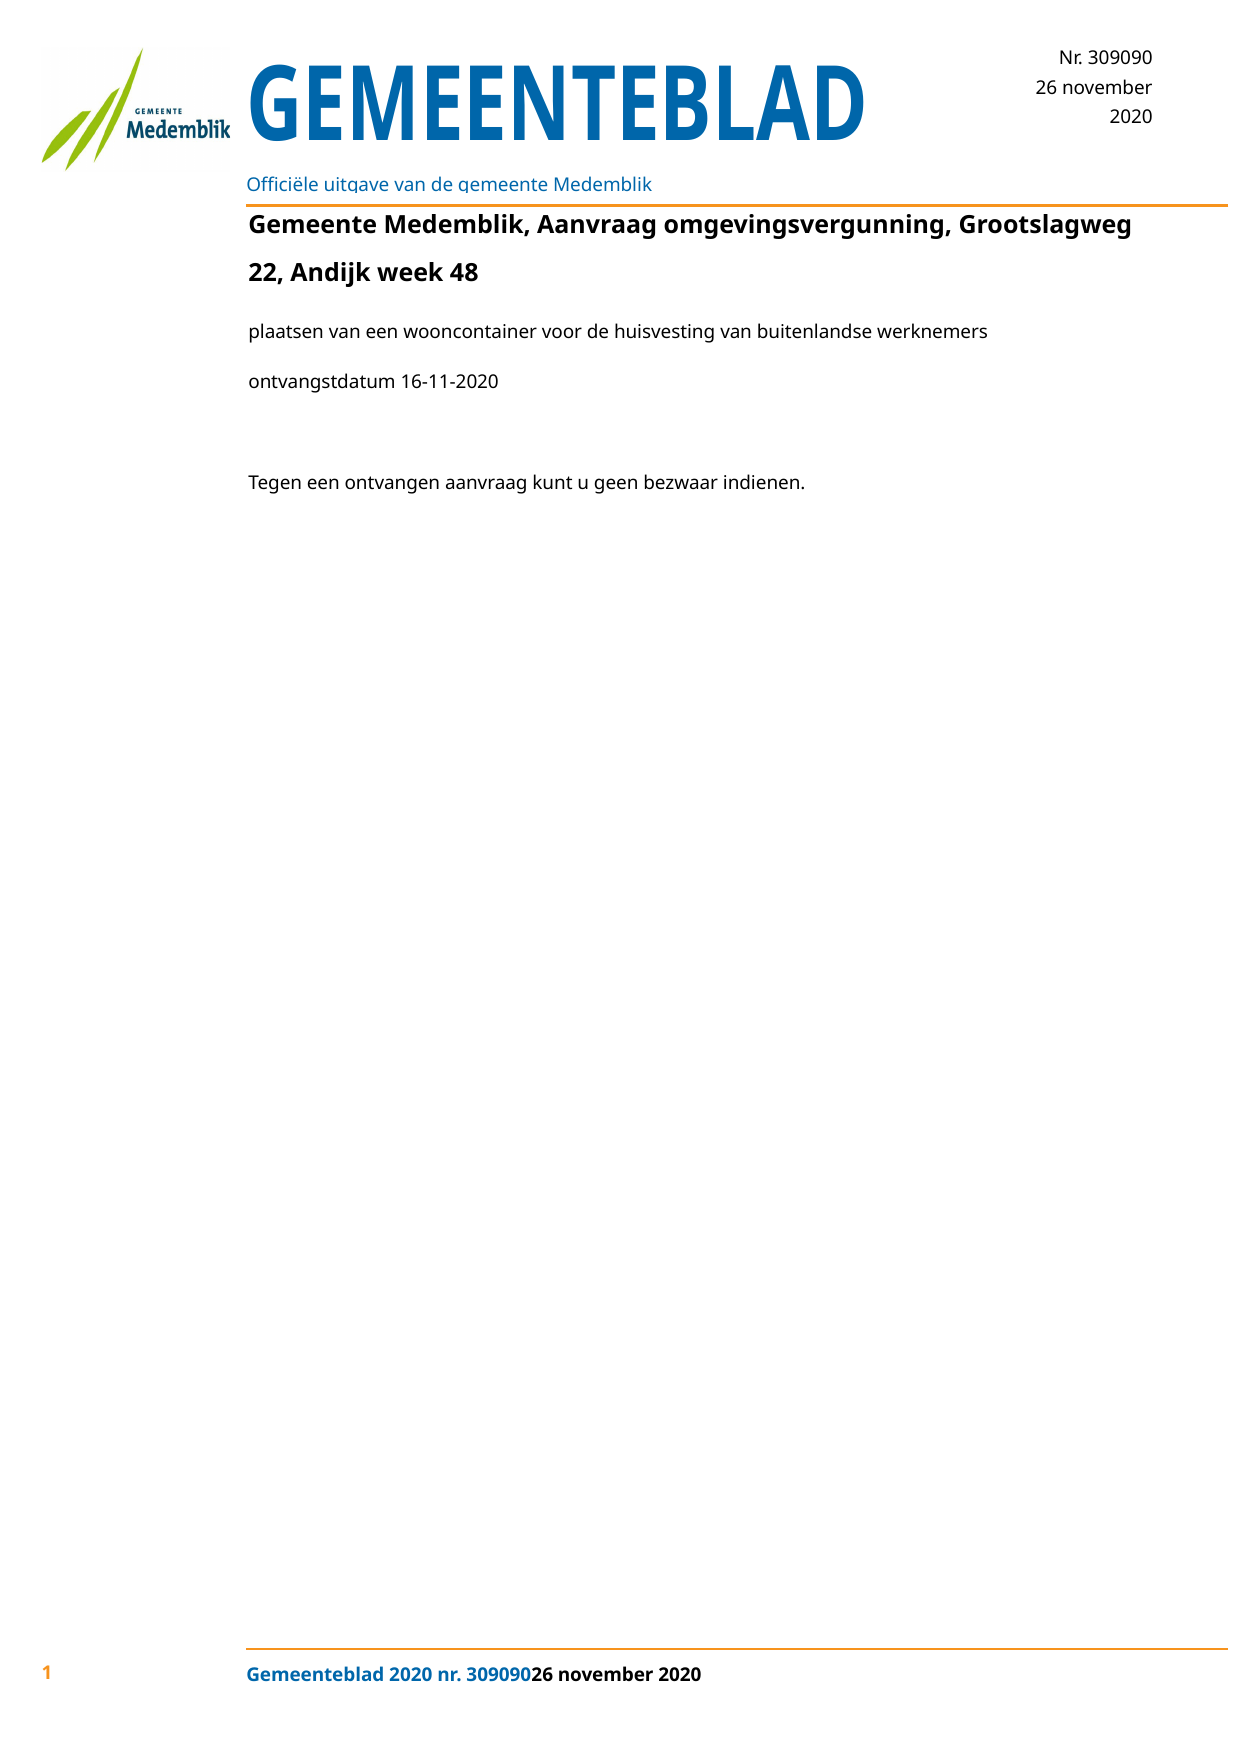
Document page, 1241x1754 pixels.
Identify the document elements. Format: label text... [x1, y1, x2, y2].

text plaatsen van een wooncontainer voor de huisvesting van buitenlandse werknemers [248, 318, 1152, 344]
text Tegen een ontvangen aanvraag kunt u geen bezwaar indienen. [248, 469, 1152, 495]
text Gemeente Medemblik, Aanvraag omgevingsvergunning, Grootslagweg 22, Andijk week 48 [248, 207, 1152, 288]
text ontvangstdatum 16-11-2020 [248, 368, 1152, 394]
picture [41, 47, 231, 172]
